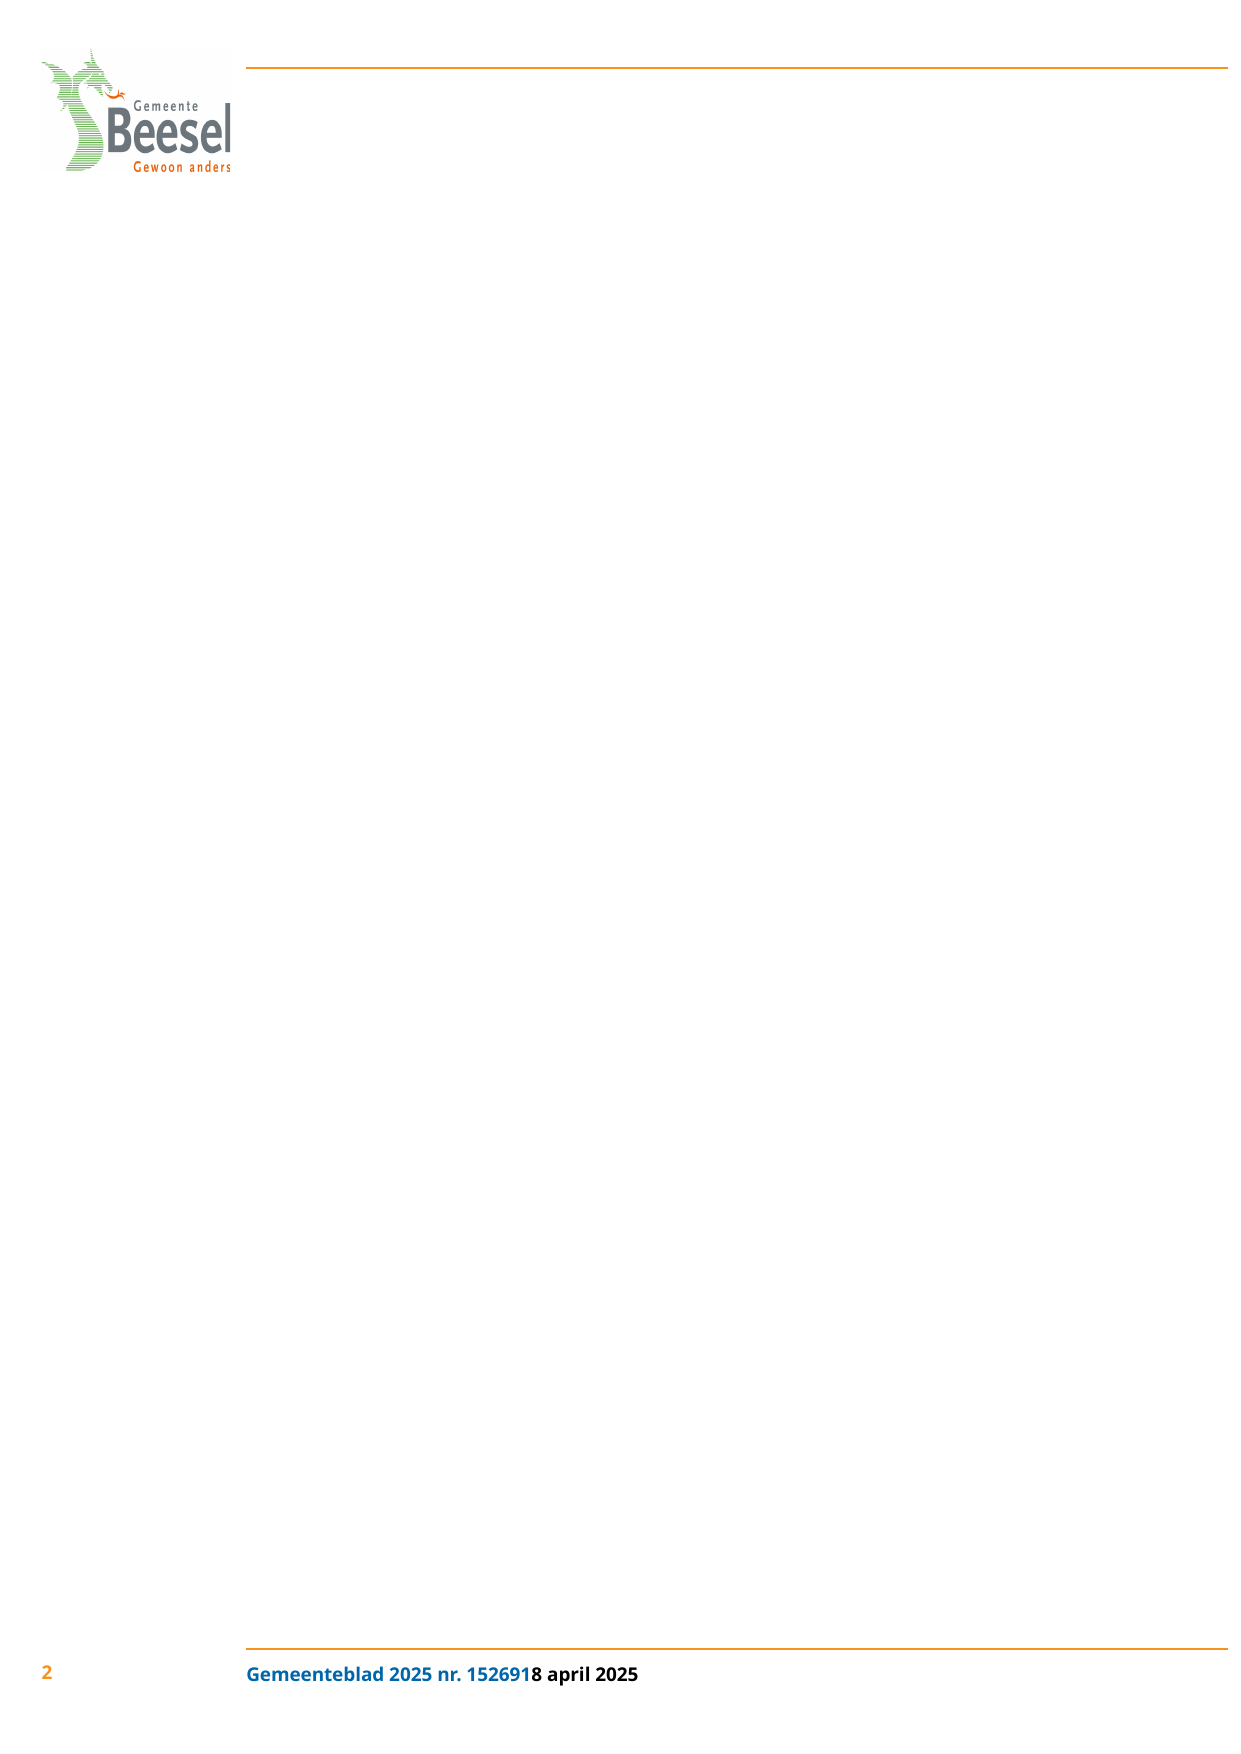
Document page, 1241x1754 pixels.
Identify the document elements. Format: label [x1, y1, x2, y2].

picture [41, 47, 231, 172]
